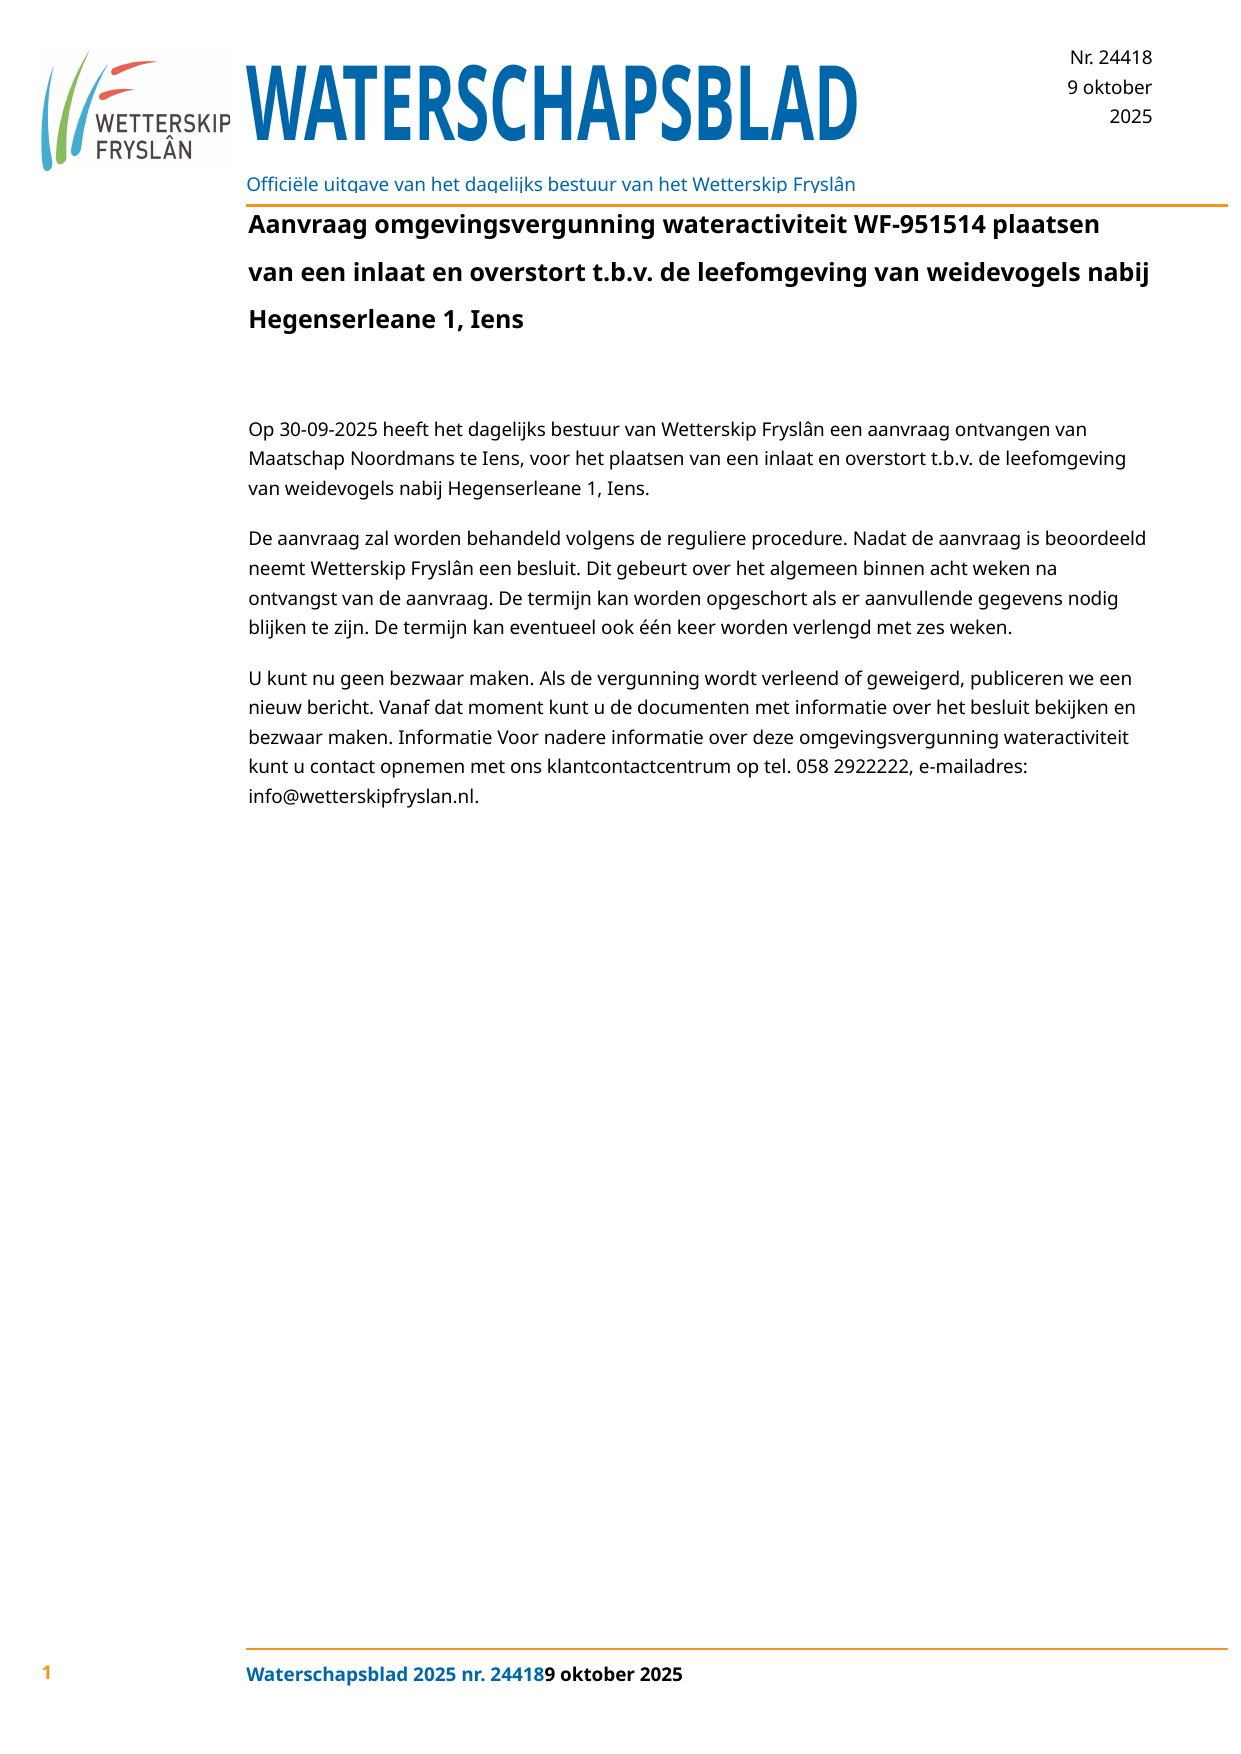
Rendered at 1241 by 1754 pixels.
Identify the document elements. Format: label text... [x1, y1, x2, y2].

text U kunt nu geen bezwaar maken. Als de vergunning wordt verleend of geweigerd, publiceren we een nieuw bericht. Vanaf dat moment kunt u de documenten met informatie over het besluit bekijken en bezwaar maken. Informatie Voor nadere informatie over deze omgevingsvergunning wateractiviteit kunt u contact opnemen met ons klantcontactcentrum op tel. 058 2922222, e-mailadres: info@wetterskipfryslan.nl. [248, 665, 1152, 809]
text Op 30-09-2025 heeft het dagelijks bestuur van Wetterskip Fryslân een aanvraag ontvangen van Maatschap Noordmans te Iens, voor het plaatsen van een inlaat en overstort t.b.v. de leefomgeving van weidevogels nabij Hegenserleane 1, Iens. [248, 416, 1152, 501]
picture [41, 47, 231, 172]
text De aanvraag zal worden behandeld volgens de reguliere procedure. Nadat de aanvraag is beoordeeld neemt Wetterskip Fryslân een besluit. Dit gebeurt over het algemeen binnen acht weken na ontvangst van de aanvraag. De termijn kan worden opgeschort als er aanvullende gegevens nodig blijken te zijn. De termijn kan eventueel ook één keer worden verlengd met zes weken. [248, 526, 1152, 640]
text Aanvraag omgevingsvergunning wateractiviteit WF-951514 plaatsen van een inlaat en overstort t.b.v. de leefomgeving van weidevogels nabij Hegenserleane 1, Iens [248, 207, 1152, 336]
